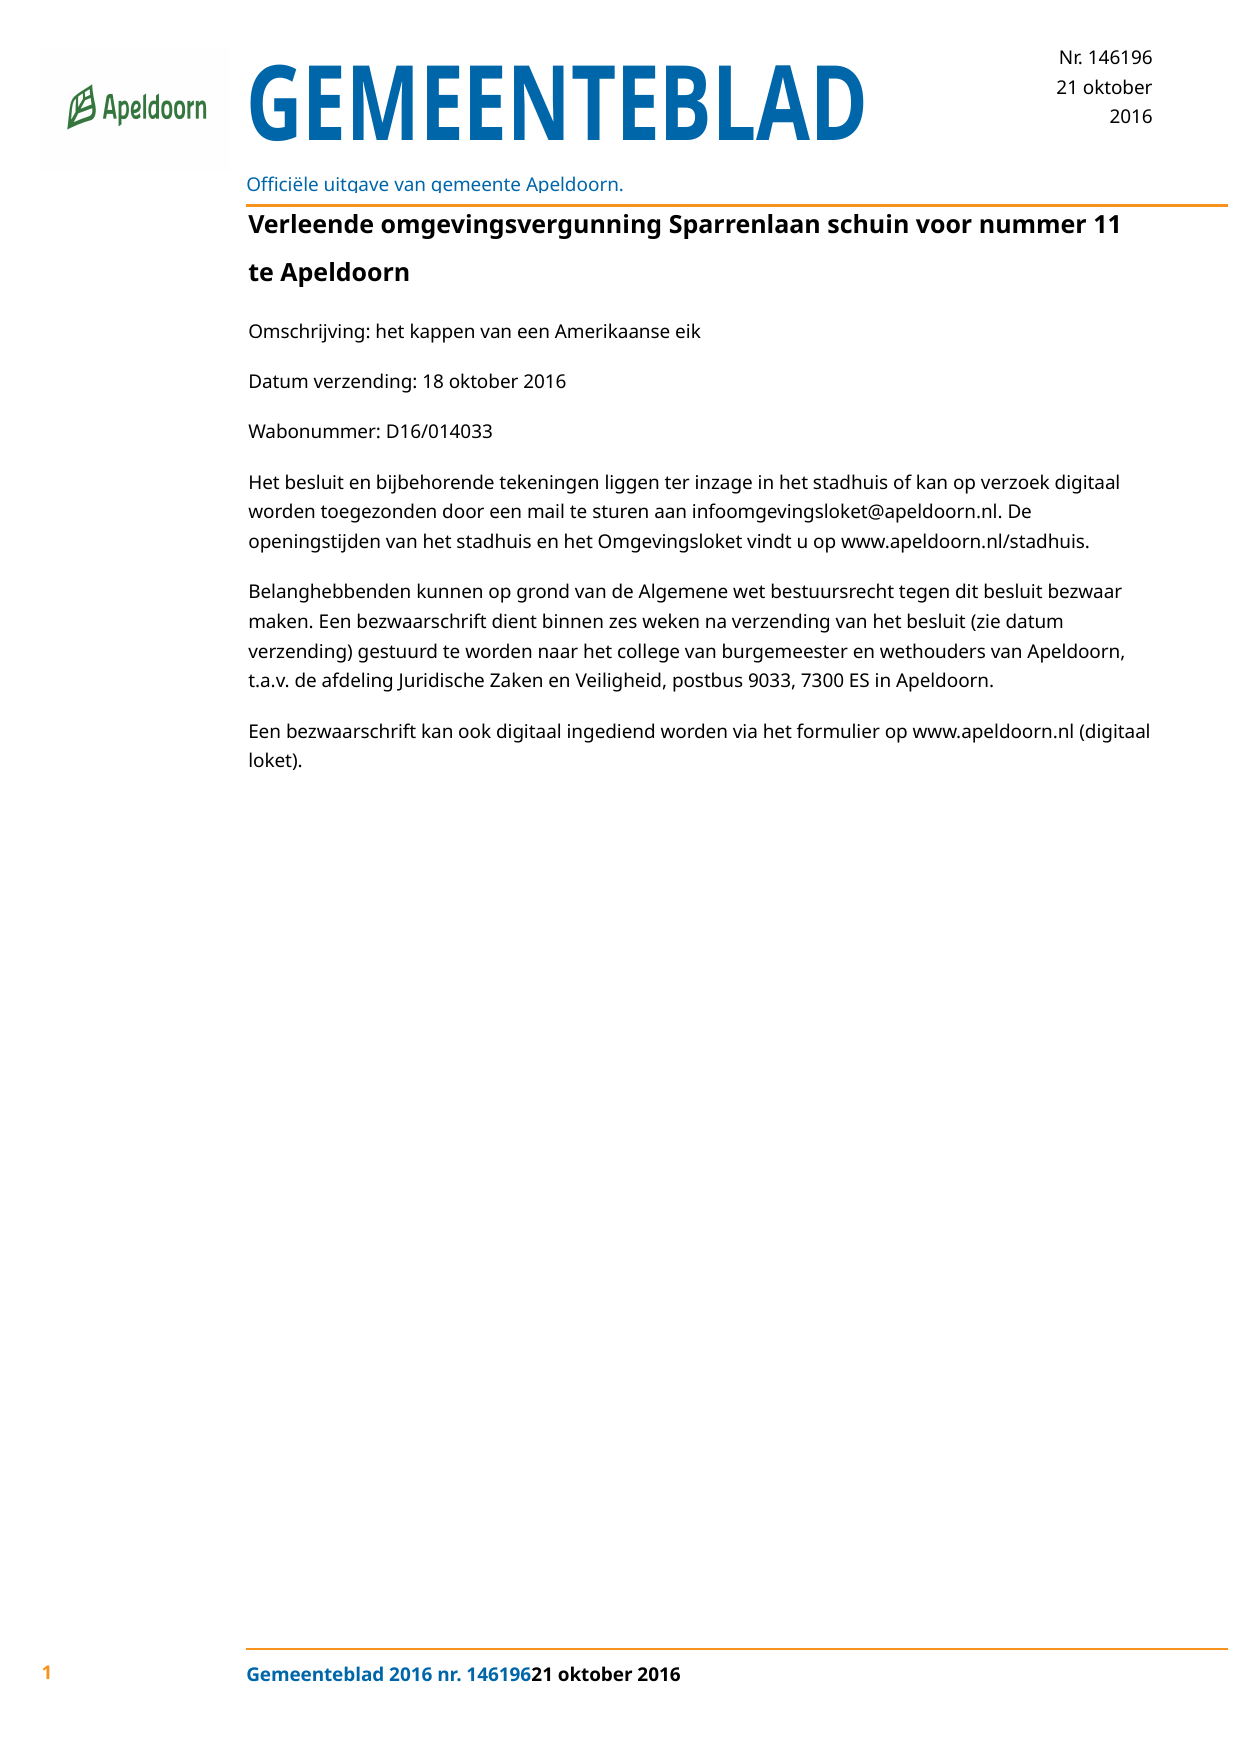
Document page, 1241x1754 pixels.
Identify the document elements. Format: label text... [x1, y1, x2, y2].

text Verleende omgevingsvergunning Sparrenlaan schuin voor nummer 11 te Apeldoorn [248, 207, 1152, 288]
picture [41, 47, 231, 172]
text Belanghebbenden kunnen op grond van de Algemene wet bestuursrecht tegen dit besluit bezwaar maken. Een bezwaarschrift dient binnen zes weken na verzending van het besluit (zie datum verzending) gestuurd te worden naar het college van burgemeester en wethouders van Apeldoorn, t.a.v. de afdeling Juridische Zaken en Veiligheid, postbus 9033, 7300 ES in Apeldoorn. [248, 579, 1152, 693]
text Wabonummer: D16/014033 [248, 419, 1152, 444]
text Datum verzending: 18 oktober 2016 [248, 368, 1152, 394]
text Het besluit en bijbehorende tekeningen liggen ter inzage in het stadhuis of kan op verzoek digitaal worden toegezonden door een mail te sturen aan infoomgevingsloket@apeldoorn.nl. De openingstijden van het stadhuis en het Omgevingsloket vindt u op www.apeldoorn.nl/stadhuis. [248, 469, 1152, 554]
text Omschrijving: het kappen van een Amerikaanse eik [248, 318, 1152, 344]
text Een bezwaarschrift kan ook digitaal ingediend worden via het formulier op www.apeldoorn.nl (digitaal loket). [248, 718, 1152, 773]
